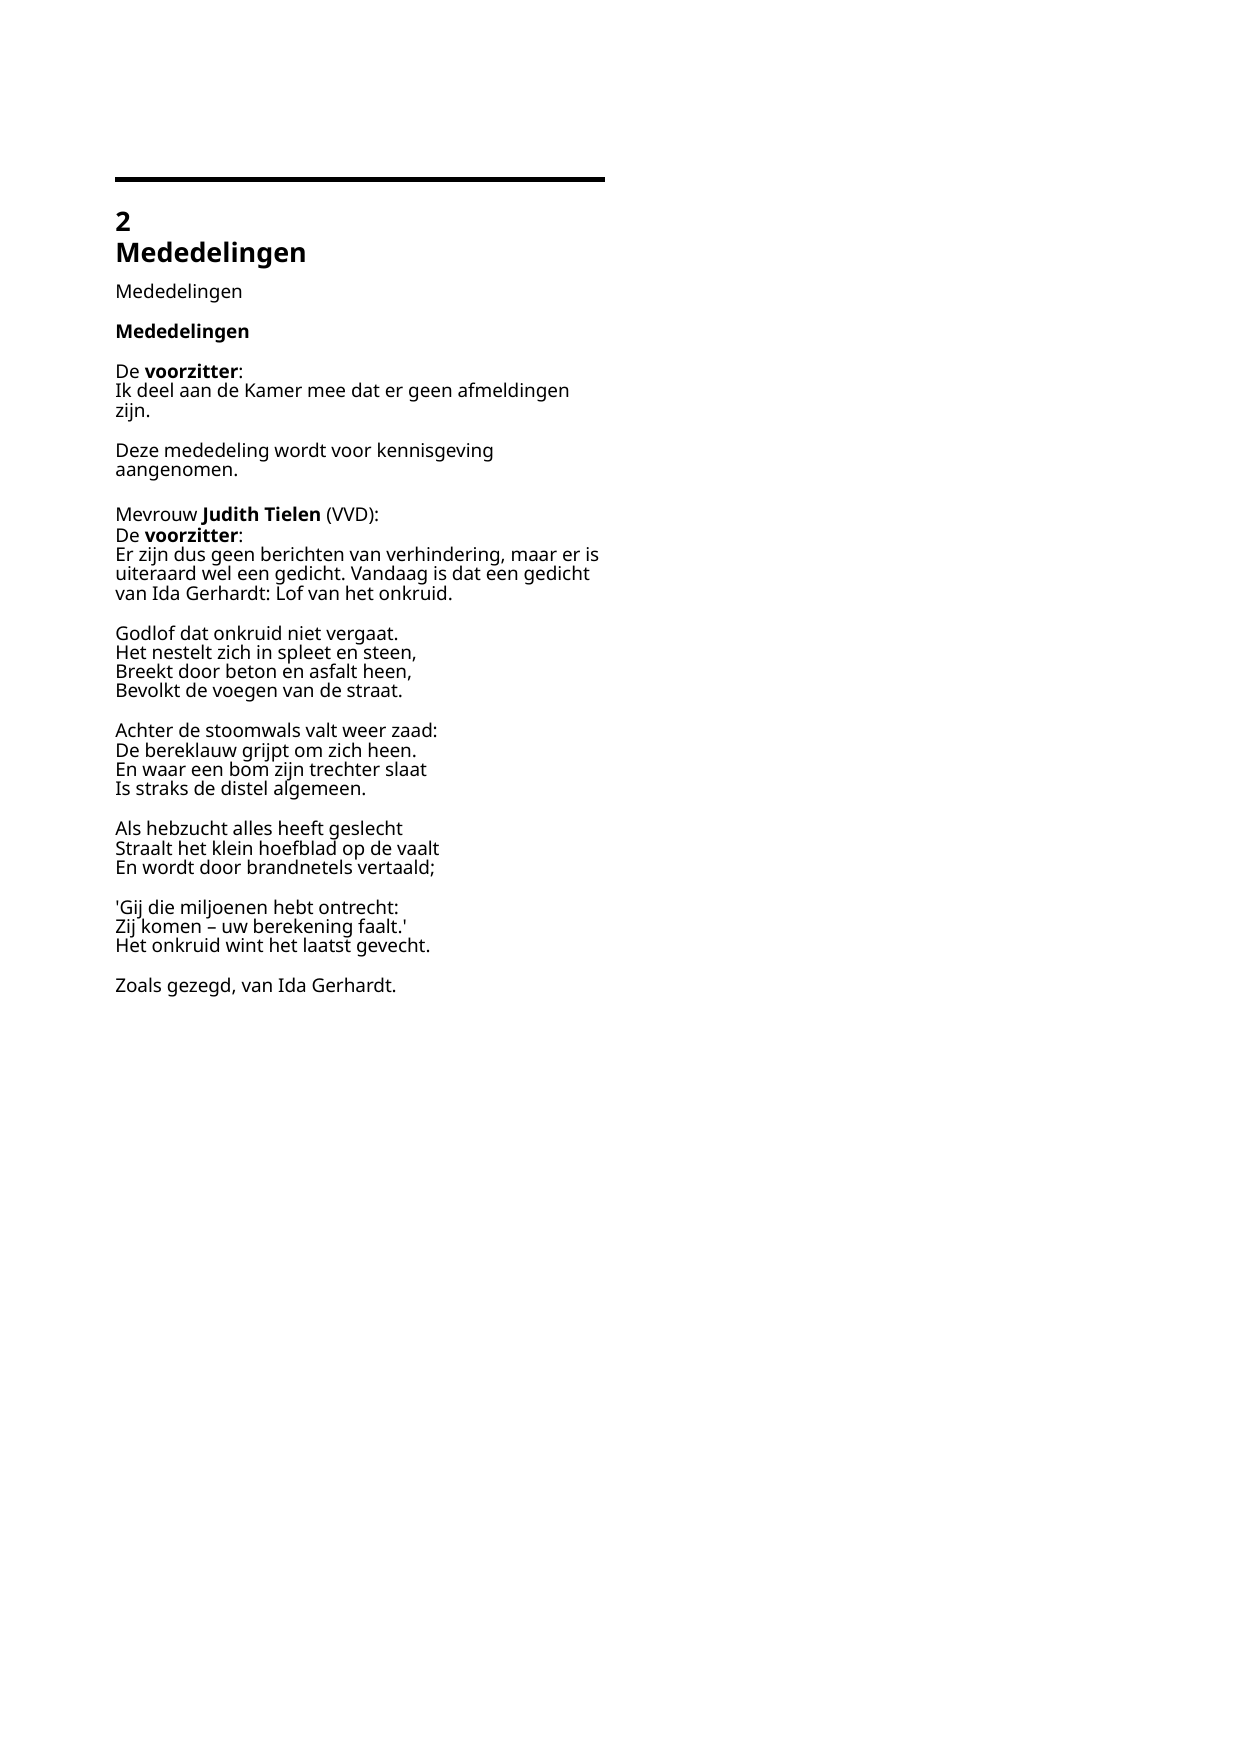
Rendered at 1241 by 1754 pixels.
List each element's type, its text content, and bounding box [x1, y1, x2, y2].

text De voorzitter: [115, 363, 605, 382]
text 'Gij die miljoenen hebt ontrecht: [115, 899, 605, 918]
text En wordt door brandnetels vertaald; [115, 859, 605, 878]
text Zoals gezegd, van Ida Gerhardt. [115, 977, 605, 997]
text Breekt door beton en asfalt heen, [115, 663, 605, 682]
text De voorzitter: [115, 527, 605, 546]
text Godlof dat onkruid niet vergaat. [115, 624, 605, 644]
text Achter de stoomwals valt weer zaad: [115, 722, 605, 742]
text Mededelingen [115, 283, 605, 302]
text En waar een bom zijn trechter slaat [115, 761, 605, 780]
text De bereklauw grijpt om zich heen. [115, 742, 605, 761]
text Het nestelt zich in spleet en steen, [115, 644, 605, 663]
text Het onkruid wint het laatst gevecht. [115, 937, 605, 957]
text Er zijn dus geen berichten van verhindering, maar er is uiteraard wel een gedicht. Vandaag is dat een gedicht van Ida Gerhardt: Lof van het onkruid. [115, 546, 605, 604]
text Is straks de distel algemeen. [115, 780, 605, 799]
text 2 [115, 203, 605, 239]
text Mededelingen [115, 239, 605, 283]
text Als hebzucht alles heeft geslecht [115, 820, 605, 839]
text Zij komen – uw berekening faalt.' [115, 918, 605, 937]
text Mevrouw Judith Tielen (VVD): [115, 501, 605, 527]
text Straalt het klein hoefblad op de vaalt [115, 839, 605, 859]
text Bevolkt de voegen van de straat. [115, 682, 605, 702]
text Mededelingen [115, 323, 605, 342]
text Deze mededeling wordt voor kennisgeving aangenomen. [115, 442, 605, 480]
text Ik deel aan de Kamer mee dat er geen afmeldingen zijn. [115, 382, 605, 421]
